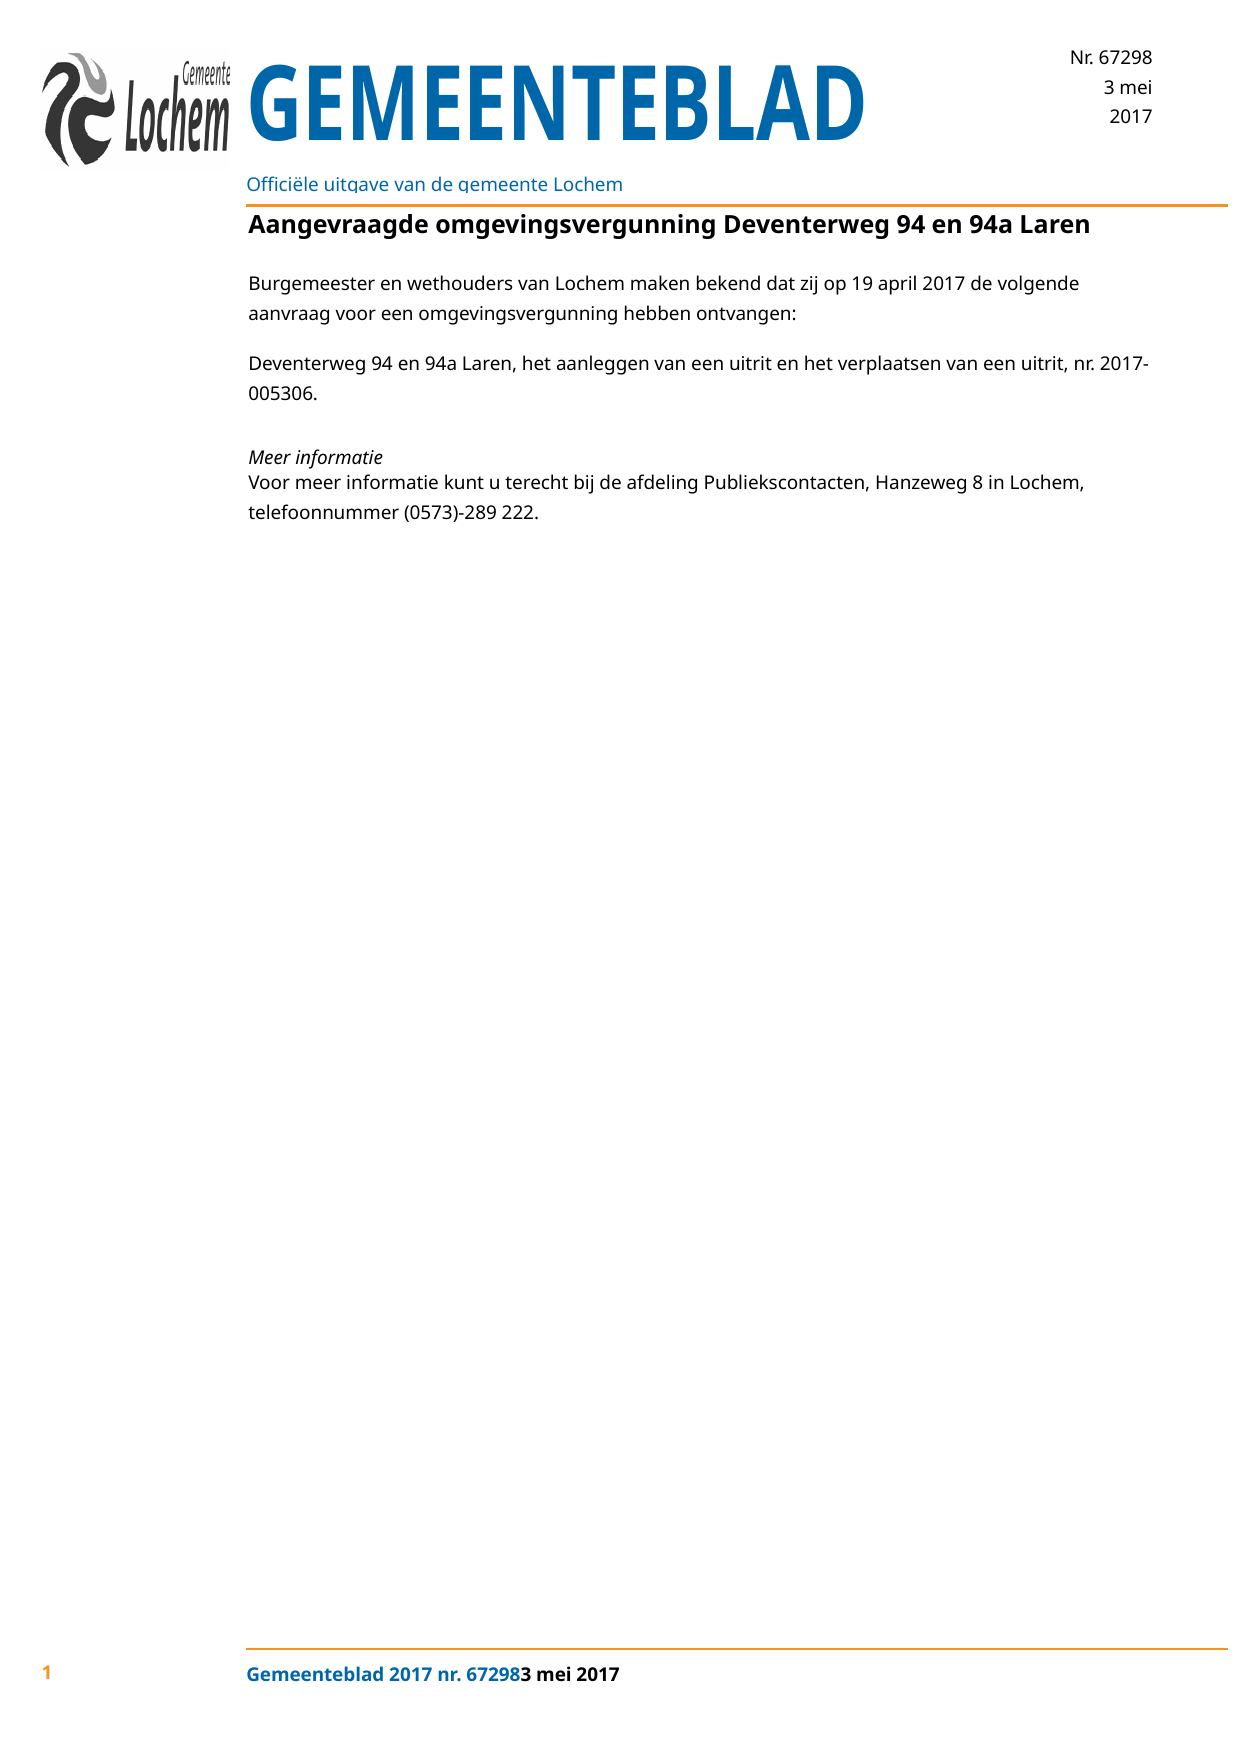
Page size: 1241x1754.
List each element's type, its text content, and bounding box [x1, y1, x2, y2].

text Deventerweg 94 en 94a Laren, het aanleggen van een uitrit en het verplaatsen van een uitrit, nr. 2017-005306. [248, 350, 1152, 406]
text Voor meer informatie kunt u terecht bij de afdeling Publiekscontacten, Hanzeweg 8 in Lochem, telefoonnummer (0573)-289 222. [248, 469, 1152, 525]
picture [41, 47, 231, 172]
text Aangevraagde omgevingsvergunning Deventerweg 94 en 94a Laren [248, 207, 1152, 241]
text Meer informatie [248, 444, 1152, 469]
text Burgemeester en wethouders van Lochem maken bekend dat zij op 19 april 2017 de volgende aanvraag voor een omgevingsvergunning hebben ontvangen: [248, 270, 1152, 326]
